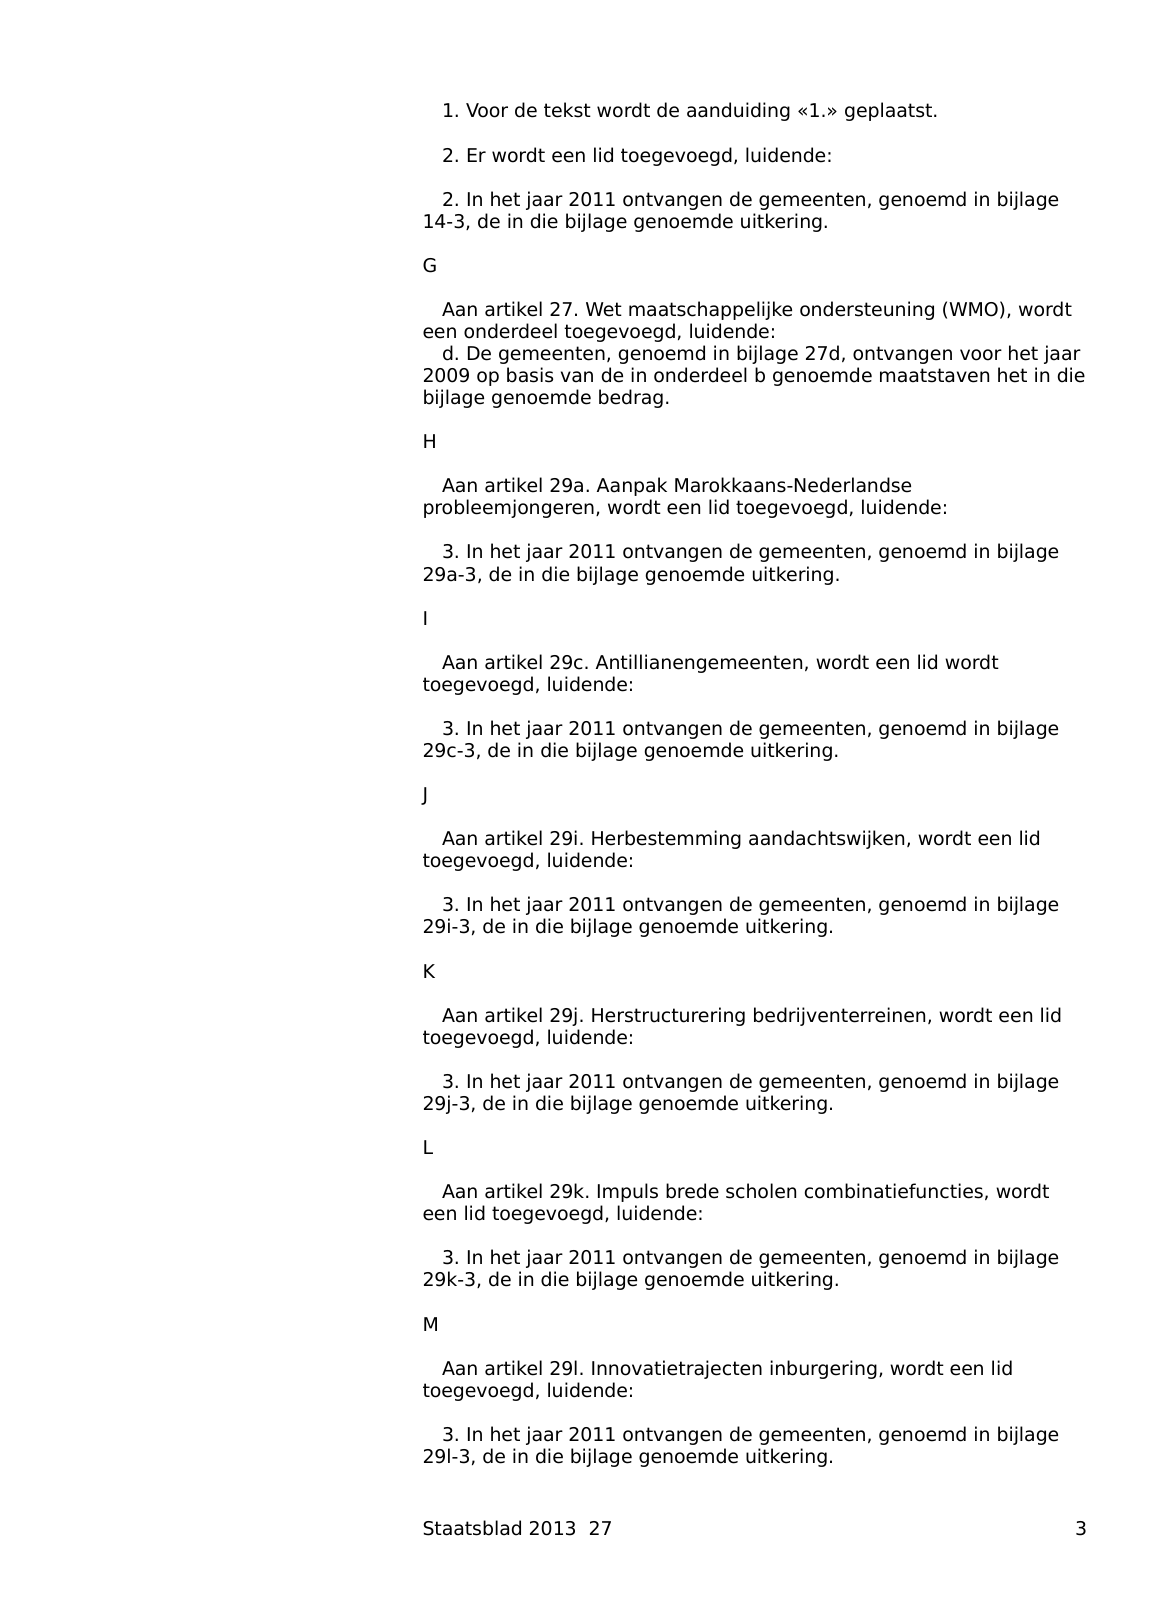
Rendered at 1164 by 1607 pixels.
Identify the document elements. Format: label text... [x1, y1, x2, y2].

text 3. In het jaar 2011 ontvangen de gemeenten, genoemd in bijlage 29c-3, de in die bijlage genoemde uitkering. [422, 718, 1087, 762]
text Aan artikel 29l. Innovatietrajecten inburgering, wordt een lid toegevoegd, luidende: [422, 1358, 1087, 1402]
text L [422, 1137, 1087, 1159]
text Aan artikel 29i. Herbestemming aandachtswijken, wordt een lid toegevoegd, luidende: [422, 828, 1087, 872]
text J [422, 784, 1087, 806]
text H [422, 431, 1087, 453]
text I [422, 608, 1087, 629]
text 2. Er wordt een lid toegevoegd, luidende: [422, 144, 1087, 167]
text G [422, 255, 1087, 277]
text 3. In het jaar 2011 ontvangen de gemeenten, genoemd in bijlage 29j-3, de in die bijlage genoemde uitkering. [422, 1071, 1087, 1115]
text Aan artikel 27. Wet maatschappelijke ondersteuning (WMO), wordt een onderdeel toegevoegd, luidende: [422, 299, 1087, 343]
text 3. In het jaar 2011 ontvangen de gemeenten, genoemd in bijlage 29a-3, de in die bijlage genoemde uitkering. [422, 541, 1087, 585]
text 1. Voor de tekst wordt de aanduiding «1.» geplaatst. [422, 100, 1087, 122]
text Aan artikel 29j. Herstructurering bedrijventerreinen, wordt een lid toegevoegd, luidende: [422, 1005, 1087, 1049]
text Aan artikel 29c. Antillianengemeenten, wordt een lid wordt toegevoegd, luidende: [422, 652, 1087, 696]
text Aan artikel 29a. Aanpak Marokkaans-Nederlandse probleemjongeren, wordt een lid toegevoegd, luidende: [422, 475, 1087, 519]
text M [422, 1313, 1087, 1335]
text 3. In het jaar 2011 ontvangen de gemeenten, genoemd in bijlage 29k-3, de in die bijlage genoemde uitkering. [422, 1247, 1087, 1291]
text 3. In het jaar 2011 ontvangen de gemeenten, genoemd in bijlage 29i-3, de in die bijlage genoemde uitkering. [422, 894, 1087, 938]
text d. De gemeenten, genoemd in bijlage 27d, ontvangen voor het jaar 2009 op basis van de in onderdeel b genoemde maatstaven het in die bijlage genoemde bedrag. [422, 343, 1087, 409]
text Aan artikel 29k. Impuls brede scholen combinatiefuncties, wordt een lid toegevoegd, luidende: [422, 1181, 1087, 1225]
text 2. In het jaar 2011 ontvangen de gemeenten, genoemd in bijlage 14-3, de in die bijlage genoemde uitkering. [422, 189, 1087, 233]
text 3. In het jaar 2011 ontvangen de gemeenten, genoemd in bijlage 29l-3, de in die bijlage genoemde uitkering. [422, 1424, 1087, 1468]
text K [422, 961, 1087, 982]
